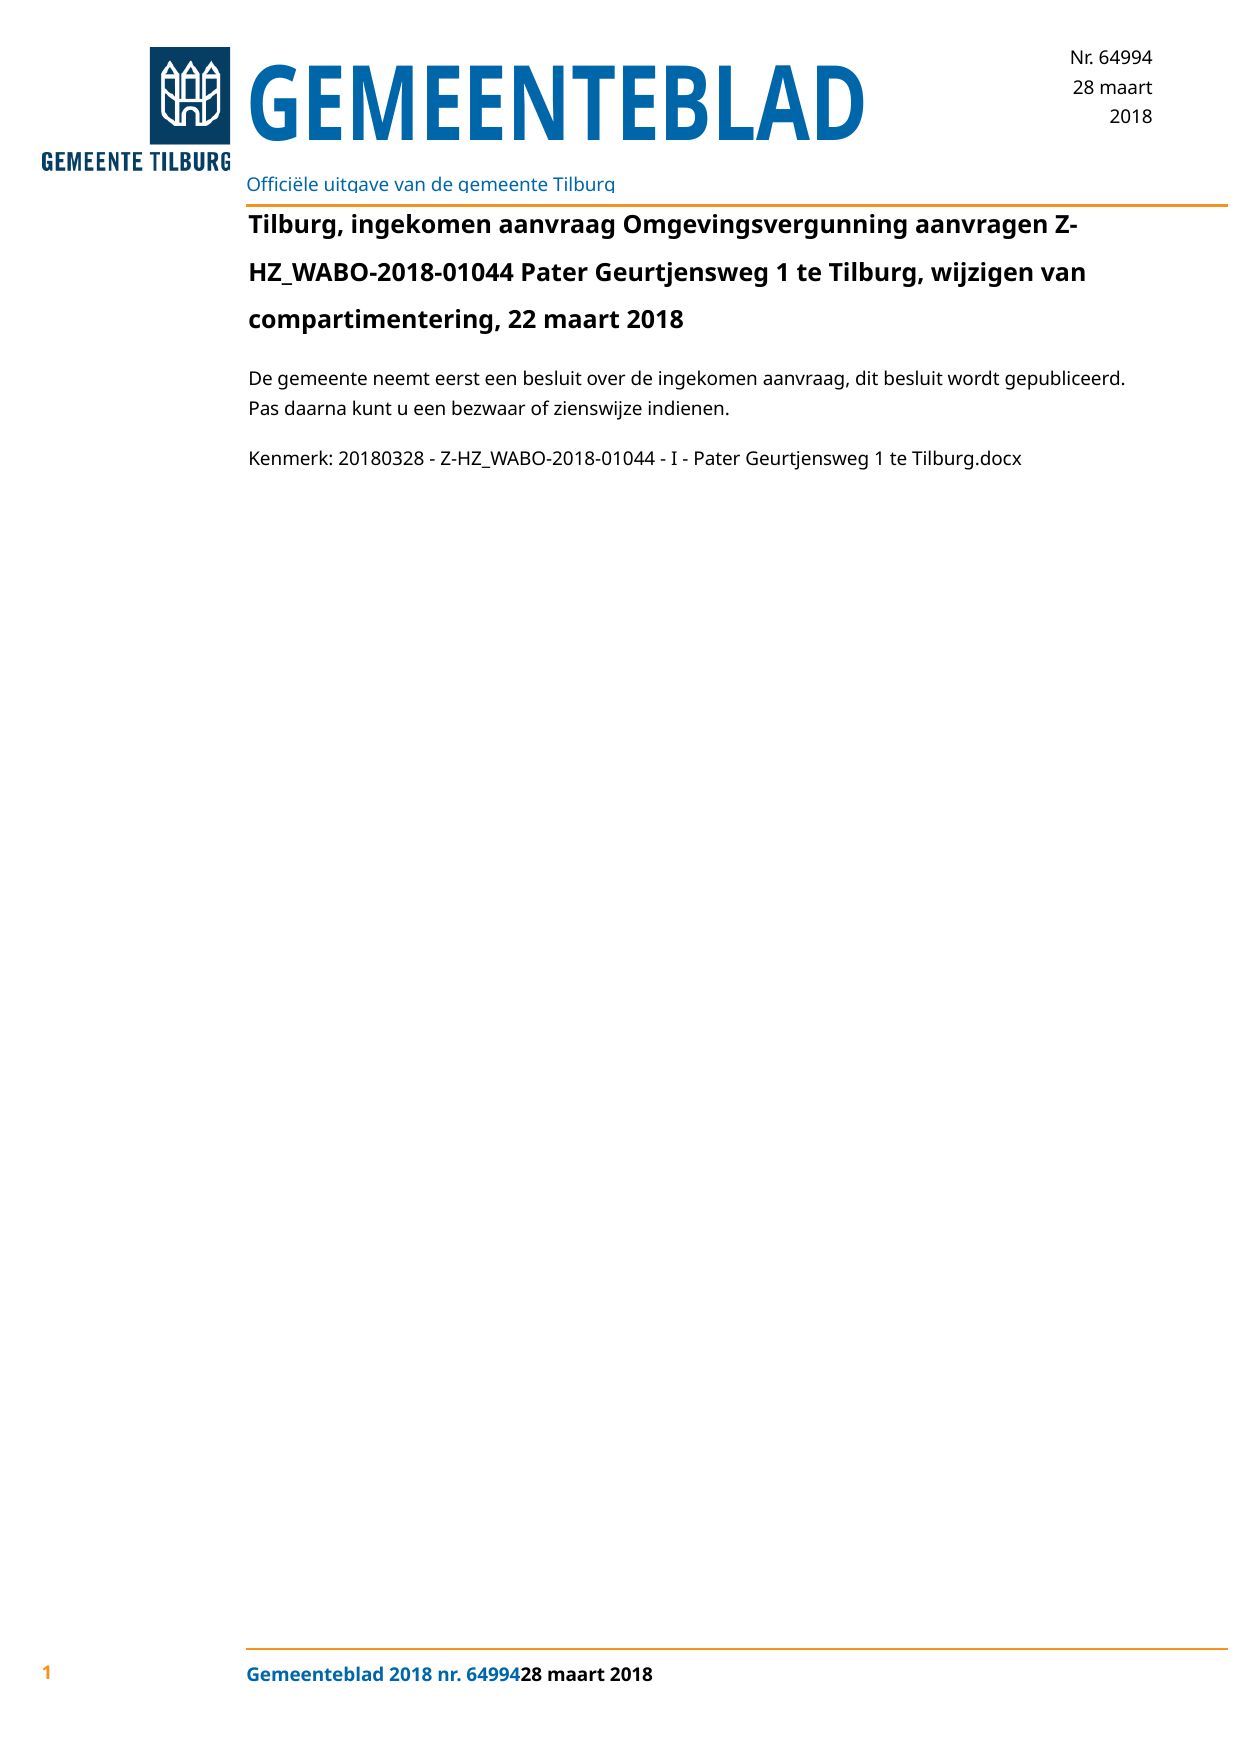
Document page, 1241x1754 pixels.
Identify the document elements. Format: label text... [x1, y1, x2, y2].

picture [41, 47, 231, 172]
text De gemeente neemt eerst een besluit over de ingekomen aanvraag, dit besluit wordt gepubliceerd. Pas daarna kunt u een bezwaar of zienswijze indienen. [248, 366, 1152, 421]
text Kenmerk: 20180328 - Z-HZ_WABO-2018-01044 - I - Pater Geurtjensweg 1 te Tilburg.docx [248, 446, 1152, 471]
text Tilburg, ingekomen aanvraag Omgevingsvergunning aanvragen Z-HZ_WABO-2018-01044 Pater Geurtjensweg 1 te Tilburg, wijzigen van compartimentering, 22 maart 2018 [248, 207, 1152, 336]
